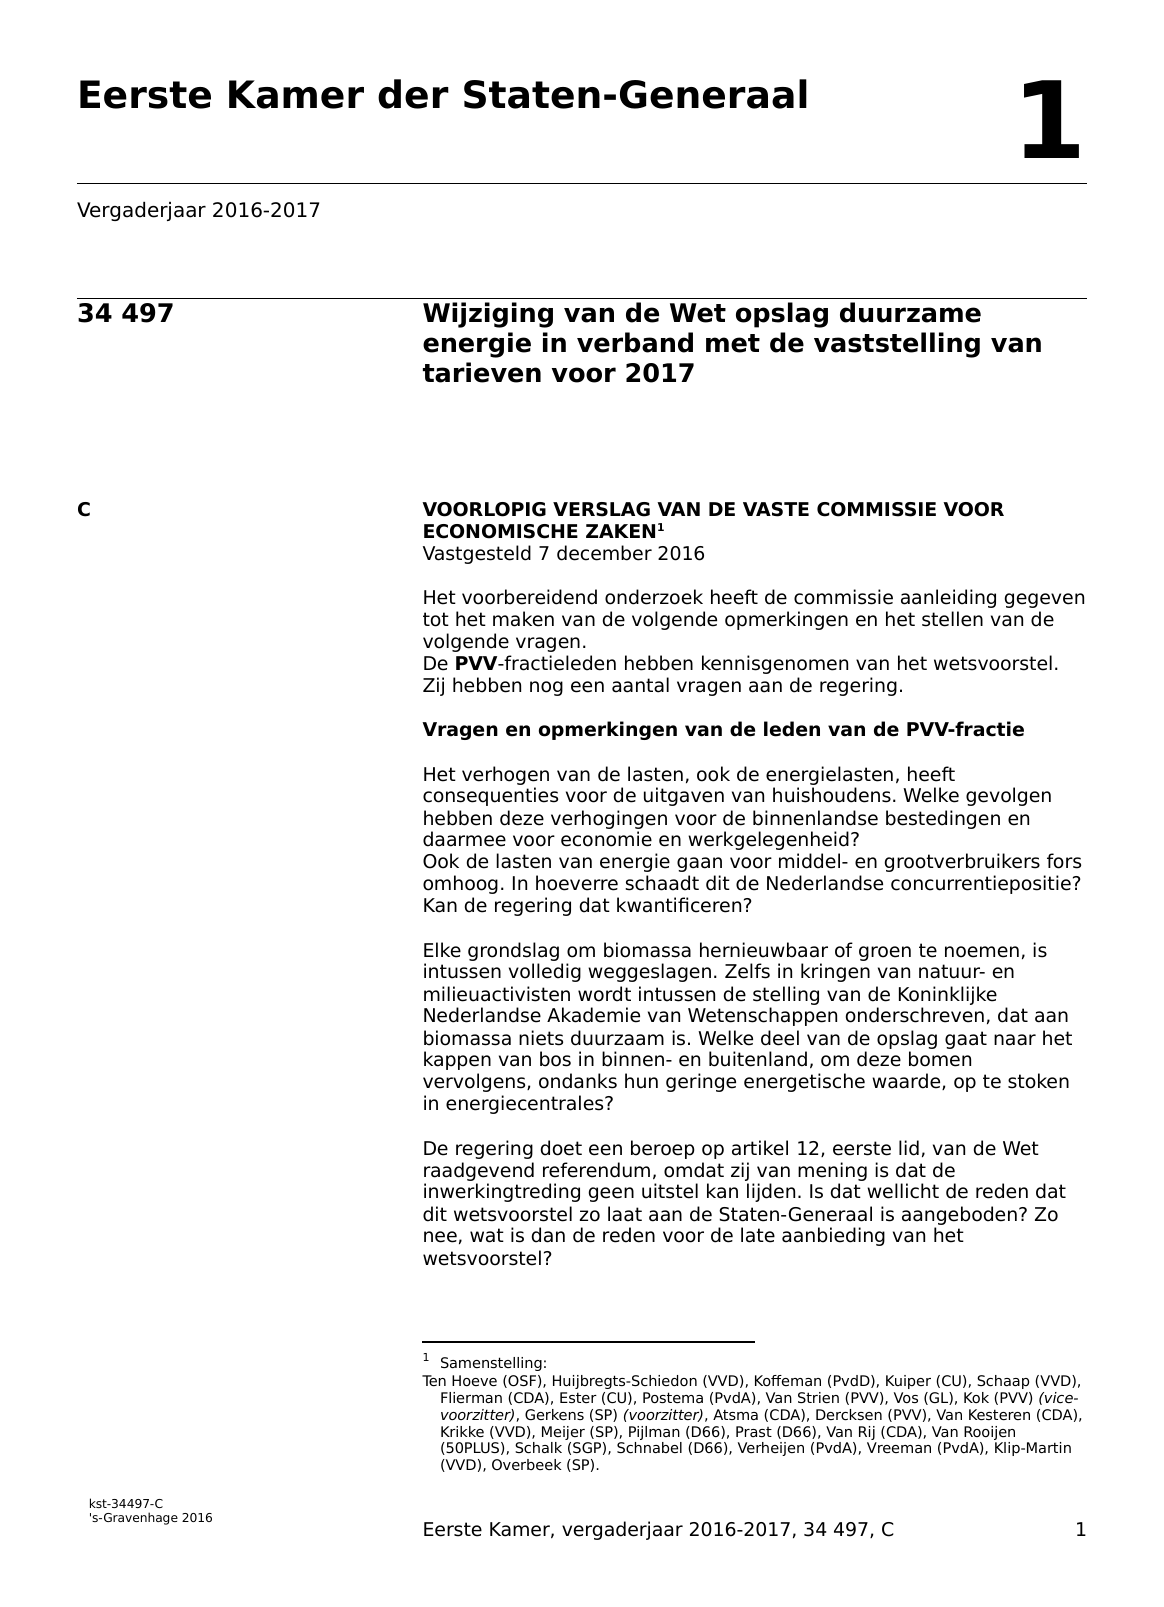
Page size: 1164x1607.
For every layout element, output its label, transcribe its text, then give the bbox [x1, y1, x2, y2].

text Ook de lasten van energie gaan voor middel- en grootverbruikers fors omhoog. In hoeverre schaadt dit de Nederlandse concurrentiepositie? Kan de regering dat kwantificeren? [422, 851, 1087, 917]
table_header Eerste Kamer der Staten-Generaal [77, 59, 886, 183]
text Elke grondslag om biomassa hernieuwbaar of groen te noemen, is intussen volledig weggeslagen. Zelfs in kringen van natuur- en milieuactivisten wordt intussen de stelling van de Koninklijke Nederlandse Akademie van Wetenschappen onderschreven, dat aan biomassa niets duurzaam is. Welke deel van de opslag gaat naar het kappen van bos in binnen- en buitenland, om deze bomen vervolgens, ondanks hun geringe energetische waarde, op te stoken in energiecentrales? [422, 939, 1087, 1115]
text Vastgesteld 7 december 2016 [422, 543, 1087, 565]
subtitle 34 497 Wijziging van de Wet opslag duurzame energie in verband met de vaststelling van tarieven voor 2017 [77, 299, 1087, 388]
text kst-34497-C [88, 1497, 323, 1511]
text Het verhogen van de lasten, ook de energielasten, heeft consequenties voor de uitgaven van huishoudens. Welke gevolgen hebben deze verhogingen voor de binnenlandse bestedingen en daarmee voor economie en werkgelegenheid? [422, 763, 1087, 851]
table_cell Vergaderjaar 2016-2017 [77, 184, 1087, 298]
table_header 1 [886, 59, 1087, 183]
text De PVV-fractieleden hebben kennisgenomen van het wetsvoorstel. Zij hebben nog een aantal vragen aan de regering. [422, 653, 1087, 697]
text Ten Hoeve (OSF), Huijbregts-Schiedon (VVD), Koffeman (PvdD), Kuiper (CU), Schaap (VVD), Flierman (CDA), Ester (CU), Postema (PvdA), Van Strien (PVV), Vos (GL), Kok (PVV) (vice-voorzitter), Gerkens (SP) (voorzitter), Atsma (CDA), Dercksen (PVV), Van Kesteren (CDA), Krikke (VVD), Meijer (SP), Pijlman (D66), Prast (D66), Van Rij (CDA), Van Rooijen (50PLUS), Schalk (SGP), Schnabel (D66), Verheijen (PvdA), Vreeman (PvdA), Klip-Martin (VVD), Overbeek (SP). [422, 1373, 1087, 1474]
text De regering doet een beroep op artikel 12, eerste lid, van de Wet raadgevend referendum, omdat zij van mening is dat de inwerkingtreding geen uitstel kan lijden. Is dat wellicht de reden dat dit wetsvoorstel zo laat aan de Staten-Generaal is aangeboden? Zo nee, wat is dan de reden voor de late aanbieding van het wetsvoorstel? [422, 1137, 1087, 1269]
text 's-Gravenhage 2016 [88, 1511, 323, 1525]
text Samenstelling: [422, 1351, 1087, 1373]
text Het voorbereidend onderzoek heeft de commissie aanleiding gegeven tot het maken van de volgende opmerkingen en het stellen van de volgende vragen. [422, 587, 1087, 653]
subtitle C VOORLOPIG VERSLAG VAN DE VASTE COMMISSIE VOOR ECONOMISCHE ZAKEN [77, 499, 1087, 543]
subtitle Vragen en opmerkingen van de leden van de PVV-fractie [422, 719, 1087, 741]
